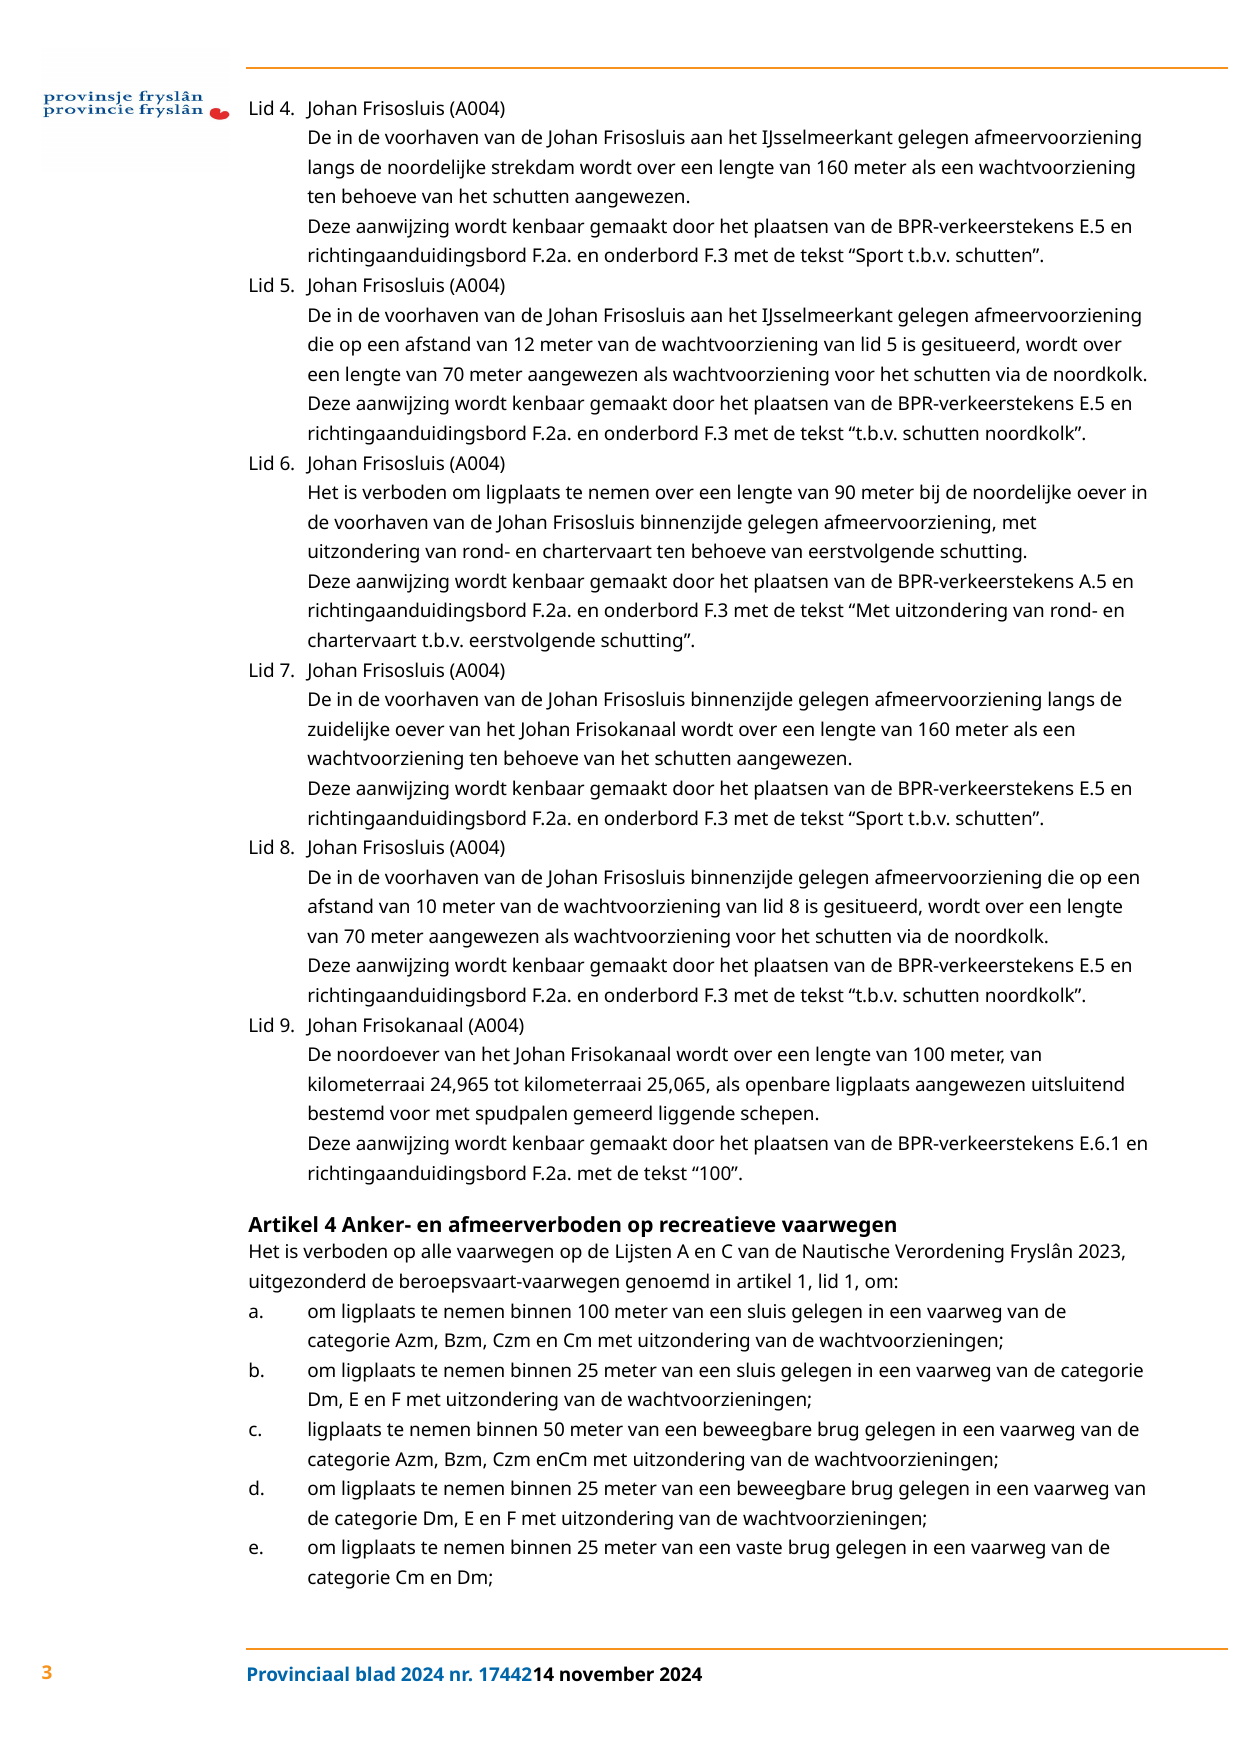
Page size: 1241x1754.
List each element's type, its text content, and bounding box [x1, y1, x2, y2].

text Het is verboden op alle vaarwegen op de Lijsten A en C van de Nautische Verordening Fryslân 2023, uitgezonderd de beroepsvaart-vaarwegen genoemd in artikel 1, lid 1, om: [248, 1239, 1152, 1294]
list De in de voorhaven van de Johan Frisosluis binnenzijde gelegen afmeervoorziening langs de zuidelijke oever van het Johan Frisokanaal wordt over een lengte van 160 meter als een wachtvoorziening ten behoeve van het schutten aangewezen. [248, 686, 1152, 771]
list Johan Frisosluis (A004) [248, 272, 1152, 298]
list De in de voorhaven van de Johan Frisosluis aan het IJsselmeerkant gelegen afmeervoorziening langs de noordelijke strekdam wordt over een lengte van 160 meter als een wachtvoorziening ten behoeve van het schutten aangewezen. [248, 124, 1152, 209]
list Johan Frisosluis (A004) [248, 834, 1152, 860]
text Artikel 4 Anker- en afmeerverboden op recreatieve vaarwegen [248, 1210, 1152, 1239]
list om ligplaats te nemen binnen 100 meter van een sluis gelegen in een vaarweg van de categorie Azm, Bzm, Czm en Cm met uitzondering van de wachtvoorzieningen; [248, 1298, 1152, 1353]
list Deze aanwijzing wordt kenbaar gemaakt door het plaatsen van de BPR-verkeerstekens E.5 en richtingaanduidingsbord F.2a. en onderbord F.3 met de tekst “t.b.v. schutten noordkolk”. [248, 953, 1152, 1008]
list Het is verboden om ligplaats te nemen over een lengte van 90 meter bij de noordelijke oever in de voorhaven van de Johan Frisosluis binnenzijde gelegen afmeervoorziening, met uitzondering van rond- en chartervaart ten behoeve van eerstvolgende schutting. [248, 479, 1152, 564]
list De in de voorhaven van de Johan Frisosluis aan het IJsselmeerkant gelegen afmeervoorziening die op een afstand van 12 meter van de wachtvoorziening van lid 5 is gesitueerd, wordt over een lengte van 70 meter aangewezen als wachtvoorziening voor het schutten via de noordkolk. [248, 302, 1152, 387]
list De noordoever van het Johan Frisokanaal wordt over een lengte van 100 meter, van kilometerraai 24,965 tot kilometerraai 25,065, als openbare ligplaats aangewezen uitsluitend bestemd voor met spudpalen gemeerd liggende schepen. [248, 1041, 1152, 1126]
picture [41, 47, 231, 172]
list Deze aanwijzing wordt kenbaar gemaakt door het plaatsen van de BPR-verkeerstekens E.5 en richtingaanduidingsbord F.2a. en onderbord F.3 met de tekst “Sport t.b.v. schutten”. [248, 213, 1152, 268]
list ligplaats te nemen binnen 50 meter van een beweegbare brug gelegen in een vaarweg van de categorie Azm, Bzm, Czm enCm met uitzondering van de wachtvoorzieningen; [248, 1416, 1152, 1471]
list Johan Frisosluis (A004) [248, 95, 1152, 121]
list Deze aanwijzing wordt kenbaar gemaakt door het plaatsen van de BPR-verkeerstekens A.5 en richtingaanduidingsbord F.2a. en onderbord F.3 met de tekst “Met uitzondering van rond- en chartervaart t.b.v. eerstvolgende schutting”. [248, 568, 1152, 653]
list Johan Frisosluis (A004) [248, 450, 1152, 476]
list Johan Frisokanaal (A004) [248, 1012, 1152, 1038]
list Deze aanwijzing wordt kenbaar gemaakt door het plaatsen van de BPR-verkeerstekens E.5 en richtingaanduidingsbord F.2a. en onderbord F.3 met de tekst “Sport t.b.v. schutten”. [248, 775, 1152, 831]
list Deze aanwijzing wordt kenbaar gemaakt door het plaatsen van de BPR-verkeerstekens E.6.1 en richtingaanduidingsbord F.2a. met de tekst “100”. [248, 1130, 1152, 1186]
list Johan Frisosluis (A004) [248, 657, 1152, 683]
list om ligplaats te nemen binnen 25 meter van een beweegbare brug gelegen in een vaarweg van de categorie Dm, E en F met uitzondering van de wachtvoorzieningen; [248, 1475, 1152, 1531]
list om ligplaats te nemen binnen 25 meter van een sluis gelegen in een vaarweg van de categorie Dm, E en F met uitzondering van de wachtvoorzieningen; [248, 1357, 1152, 1412]
list Deze aanwijzing wordt kenbaar gemaakt door het plaatsen van de BPR-verkeerstekens E.5 en richtingaanduidingsbord F.2a. en onderbord F.3 met de tekst “t.b.v. schutten noordkolk”. [248, 391, 1152, 446]
list om ligplaats te nemen binnen 25 meter van een vaste brug gelegen in een vaarweg van de categorie Cm en Dm; [248, 1534, 1152, 1590]
list De in de voorhaven van de Johan Frisosluis binnenzijde gelegen afmeervoorziening die op een afstand van 10 meter van de wachtvoorziening van lid 8 is gesitueerd, wordt over een lengte van 70 meter aangewezen als wachtvoorziening voor het schutten via de noordkolk. [248, 864, 1152, 949]
